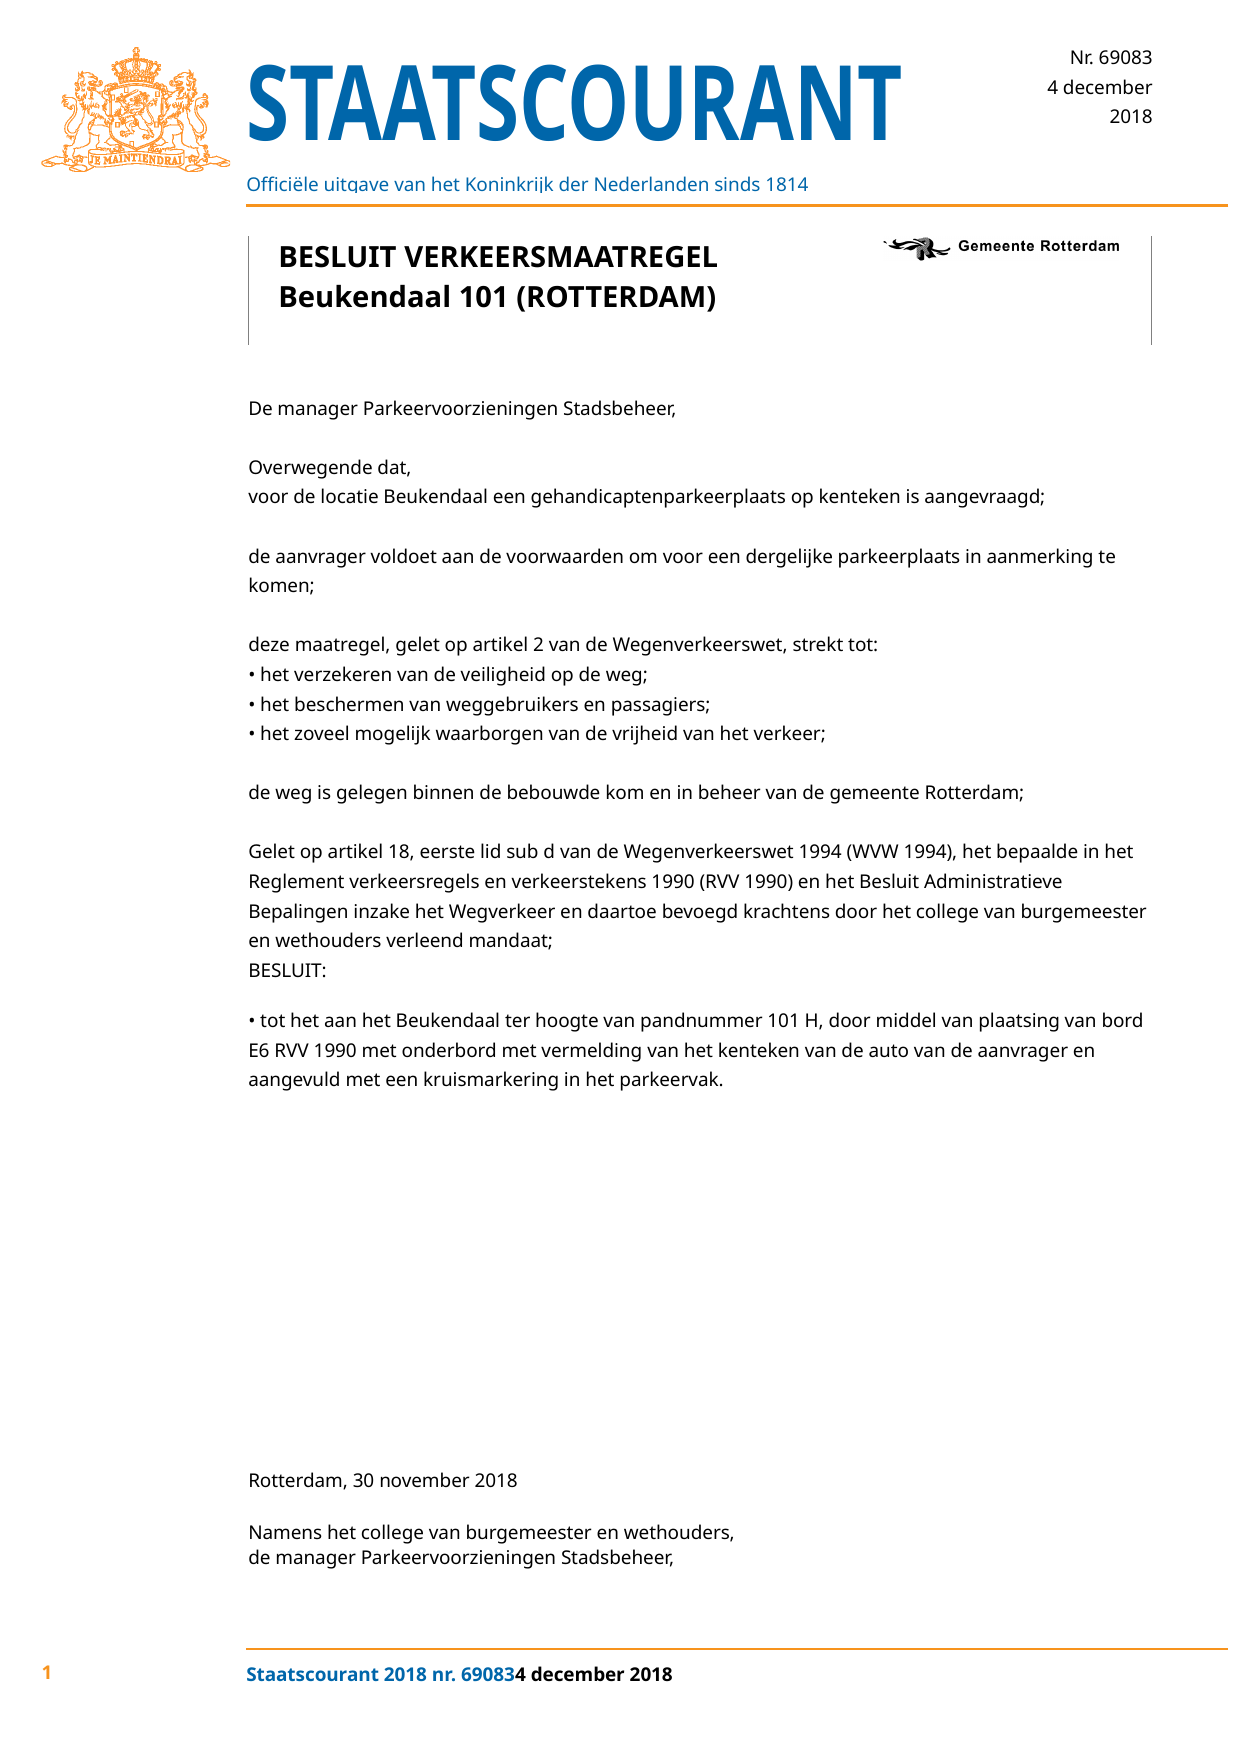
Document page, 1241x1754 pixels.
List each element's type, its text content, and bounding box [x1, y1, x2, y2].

picture [882, 236, 1119, 261]
text BESLUIT: [248, 957, 1152, 983]
text • tot het aan het Beukendaal ter hoogte van pandnummer 101 H, door middel van plaatsing van bord E6 RVV 1990 met onderbord met vermelding van het kenteken van de auto van de aanvrager en aangevuld met een kruismarkering in het parkeervak. [248, 1007, 1152, 1092]
text de weg is gelegen binnen de bebouwde kom en in beheer van de gemeente Rotterdam; [248, 779, 1152, 805]
table_header BESLUIT VERKEERSMAATREGEL Beukendaal 101 (ROTTERDAM) [249, 236, 850, 345]
text Namens het college van burgemeester en wethouders, [248, 1519, 1152, 1544]
text • het beschermen van weggebruikers en passagiers; [248, 691, 1152, 717]
text Overwegende dat, [248, 454, 1152, 480]
table_header [850, 236, 1151, 345]
text • het verzekeren van de veiligheid op de weg; [248, 661, 1152, 687]
text • het zoveel mogelijk waarborgen van de vrijheid van het verkeer; [248, 720, 1152, 746]
text de aanvrager voldoet aan de voorwaarden om voor een dergelijke parkeerplaats in aanmerking te komen; [248, 543, 1152, 598]
text Gelet op artikel 18, eerste lid sub d van de Wegenverkeerswet 1994 (WVW 1994), het bepaalde in het Reglement verkeersregels en verkeerstekens 1990 (RVV 1990) en het Besluit Administratieve Bepalingen inzake het Wegverkeer en daartoe bevoegd krachtens door het college van burgemeester en wethouders verleend mandaat; [248, 839, 1152, 953]
text deze maatregel, gelet op artikel 2 van de Wegenverkeerswet, strekt tot: [248, 632, 1152, 657]
text Rotterdam, 30 november 2018 [248, 1467, 1152, 1493]
text de manager Parkeervoorzieningen Stadsbeheer, [248, 1544, 1152, 1570]
text voor de locatie Beukendaal een gehandicaptenparkeerplaats op kenteken is aangevraagd; [248, 484, 1152, 509]
text De manager Parkeervoorzieningen Stadsbeheer, [248, 395, 1152, 421]
picture [41, 47, 231, 172]
